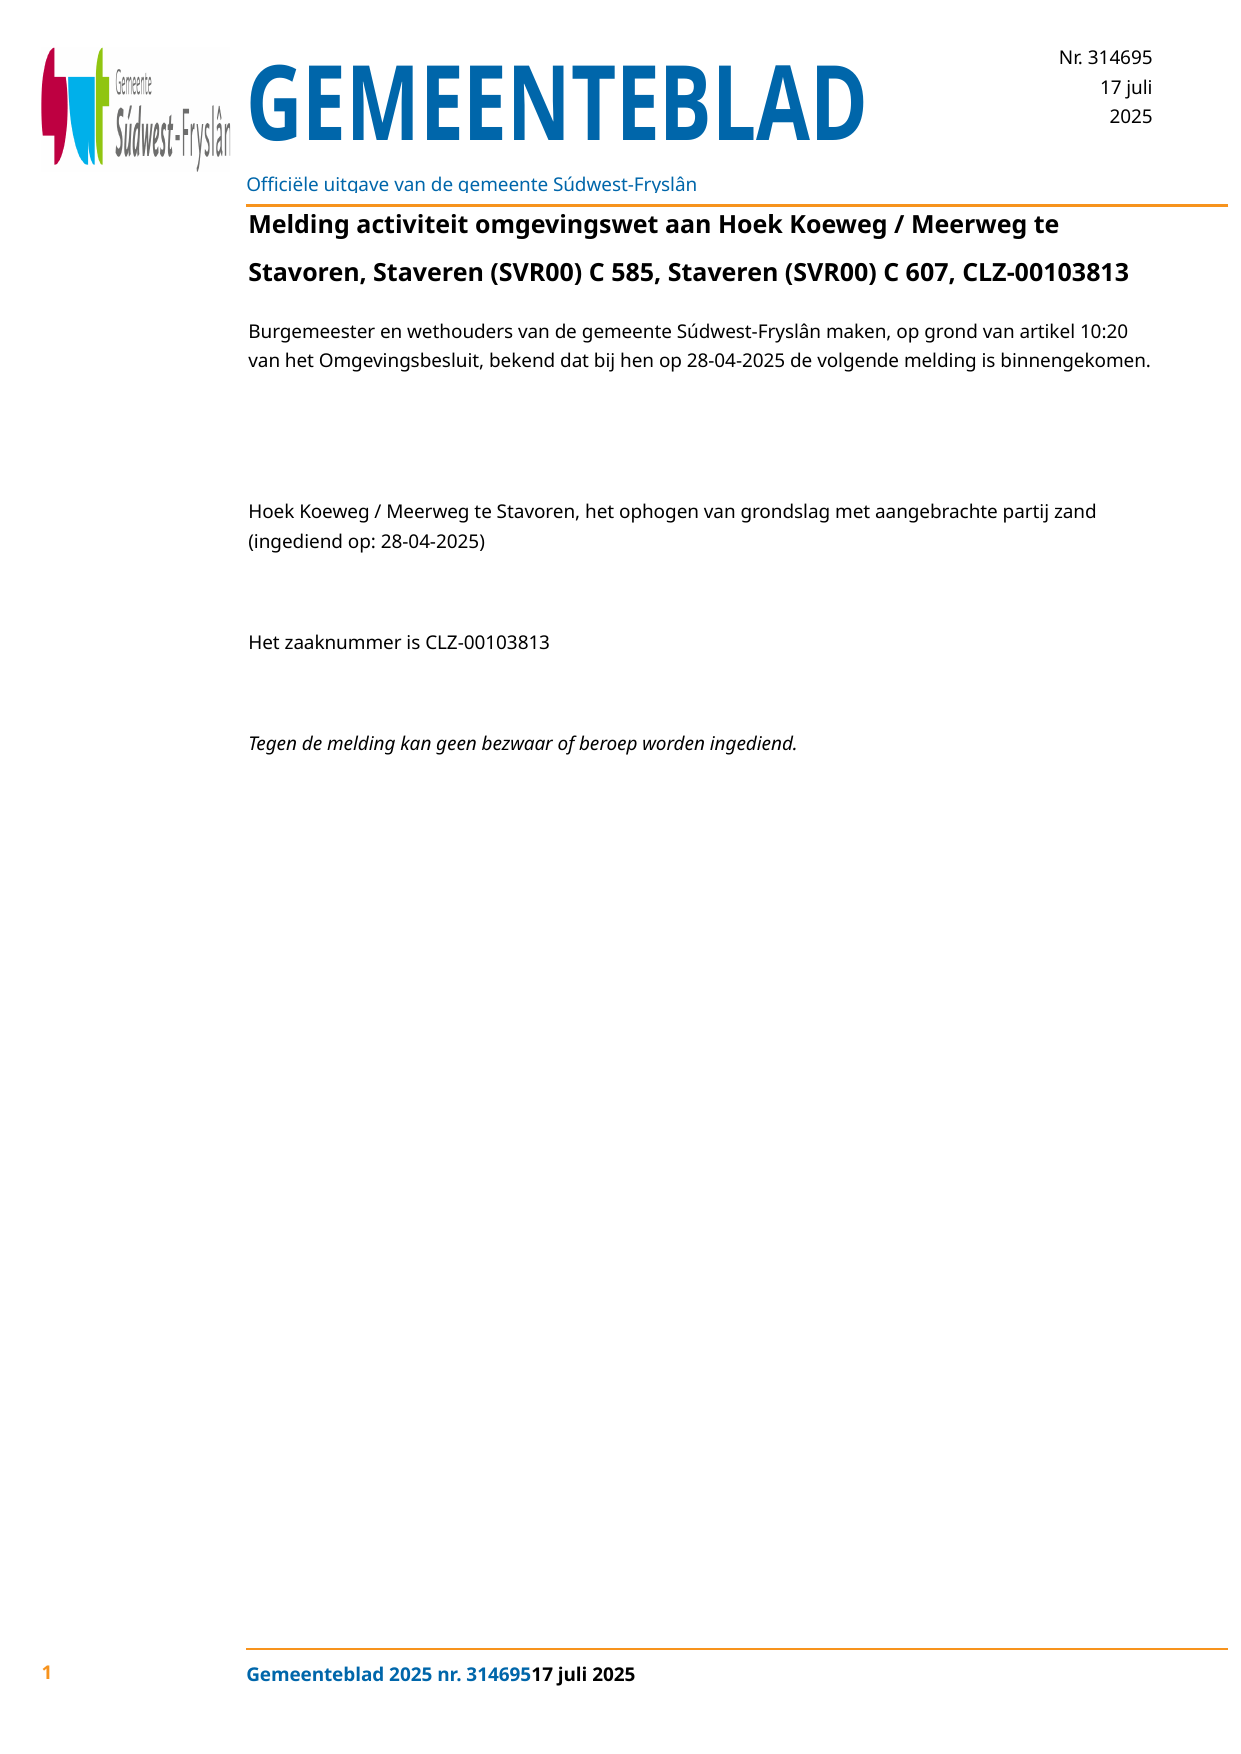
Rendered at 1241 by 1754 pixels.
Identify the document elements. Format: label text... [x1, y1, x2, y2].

text Melding activiteit omgevingswet aan Hoek Koeweg / Meerweg te Stavoren, Staveren (SVR00) C 585, Staveren (SVR00) C 607, CLZ-00103813 [248, 207, 1152, 288]
text Burgemeester en wethouders van de gemeente Súdwest-Fryslân maken, op grond van artikel 10:20 van het Omgevingsbesluit, bekend dat bij hen op 28-04-2025 de volgende melding is binnengekomen. [248, 318, 1152, 373]
text Hoek Koeweg / Meerweg te Stavoren, het ophogen van grondslag met aangebrachte partij zand (ingediend op: 28-04-2025) [248, 499, 1152, 554]
text Tegen de melding kan geen bezwaar of beroep worden ingediend. [248, 730, 1152, 756]
picture [41, 47, 231, 172]
text Het zaaknummer is CLZ-00103813 [248, 629, 1152, 655]
